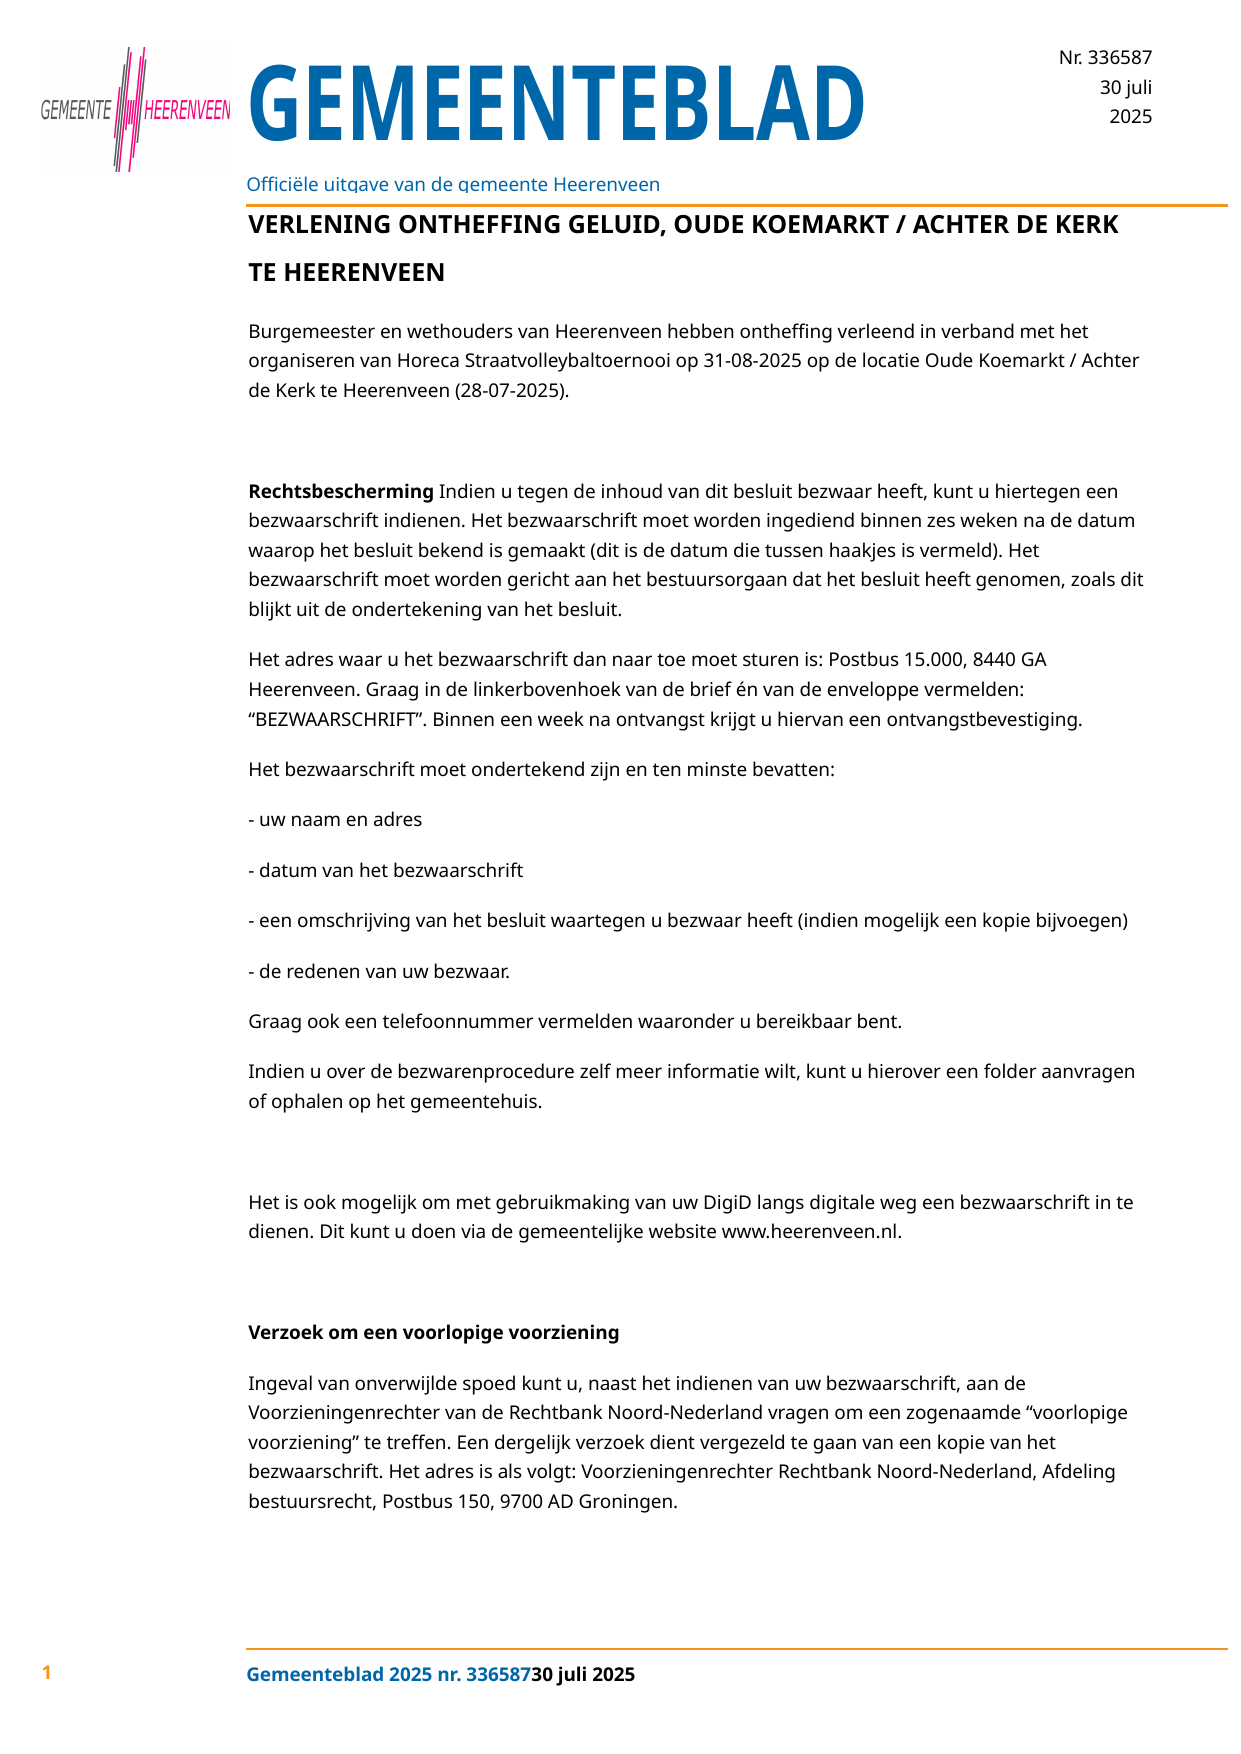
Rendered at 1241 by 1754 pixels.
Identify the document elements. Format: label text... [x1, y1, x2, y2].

text - datum van het bezwaarschrift [248, 857, 1152, 883]
text Het is ook mogelijk om met gebruikmaking van uw DigiD langs digitale weg een bezwaarschrift in te dienen. Dit kunt u doen via de gemeentelijke website www.heerenveen.nl. [248, 1189, 1152, 1244]
text Het bezwaarschrift moet ondertekend zijn en ten minste bevatten: [248, 756, 1152, 782]
text - een omschrijving van het besluit waartegen u bezwaar heeft (indien mogelijk een kopie bijvoegen) [248, 907, 1152, 933]
text Verzoek om een voorlopige voorziening [248, 1319, 1152, 1345]
text Graag ook een telefoonnummer vermelden waaronder u bereikbaar bent. [248, 1008, 1152, 1034]
text Rechtsbescherming Indien u tegen de inhoud van dit besluit bezwaar heeft, kunt u hiertegen een bezwaarschrift indienen. Het bezwaarschrift moet worden ingediend binnen zes weken na de datum waarop het besluit bekend is gemaakt (dit is de datum die tussen haakjes is vermeld). Het bezwaarschrift moet worden gericht aan het bestuursorgaan dat het besluit heeft genomen, zoals dit blijkt uit de ondertekening van het besluit. [248, 478, 1152, 622]
text - de redenen van uw bezwaar. [248, 958, 1152, 984]
text Het adres waar u het bezwaarschrift dan naar toe moet sturen is: Postbus 15.000, 8440 GA Heerenveen. Graag in de linkerbovenhoek van de brief én van de enveloppe vermelden: “BEZWAARSCHRIFT”. Binnen een week na ontvangst krijgt u hiervan een ontvangstbevestiging. [248, 647, 1152, 732]
text Indien u over de bezwarenprocedure zelf meer informatie wilt, kunt u hierover een folder aanvragen of ophalen op het gemeentehuis. [248, 1059, 1152, 1114]
text - uw naam en adres [248, 807, 1152, 832]
picture [41, 47, 231, 172]
text VERLENING ONTHEFFING GELUID, OUDE KOEMARKT / ACHTER DE KERK TE HEERENVEEN [248, 207, 1152, 288]
text Burgemeester en wethouders van Heerenveen hebben ontheffing verleend in verband met het organiseren van Horeca Straatvolleybaltoernooi op 31-08-2025 op de locatie Oude Koemarkt / Achter de Kerk te Heerenveen (28-07-2025). [248, 318, 1152, 403]
text Ingeval van onverwijlde spoed kunt u, naast het indienen van uw bezwaarschrift, aan de Voorzieningenrechter van de Rechtbank Noord-Nederland vragen om een zogenaamde “voorlopige voorziening” te treffen. Een dergelijk verzoek dient vergezeld te gaan van een kopie van het bezwaarschrift. Het adres is als volgt: Voorzieningenrechter Rechtbank Noord-Nederland, Afdeling bestuursrecht, Postbus 150, 9700 AD Groningen. [248, 1370, 1152, 1514]
